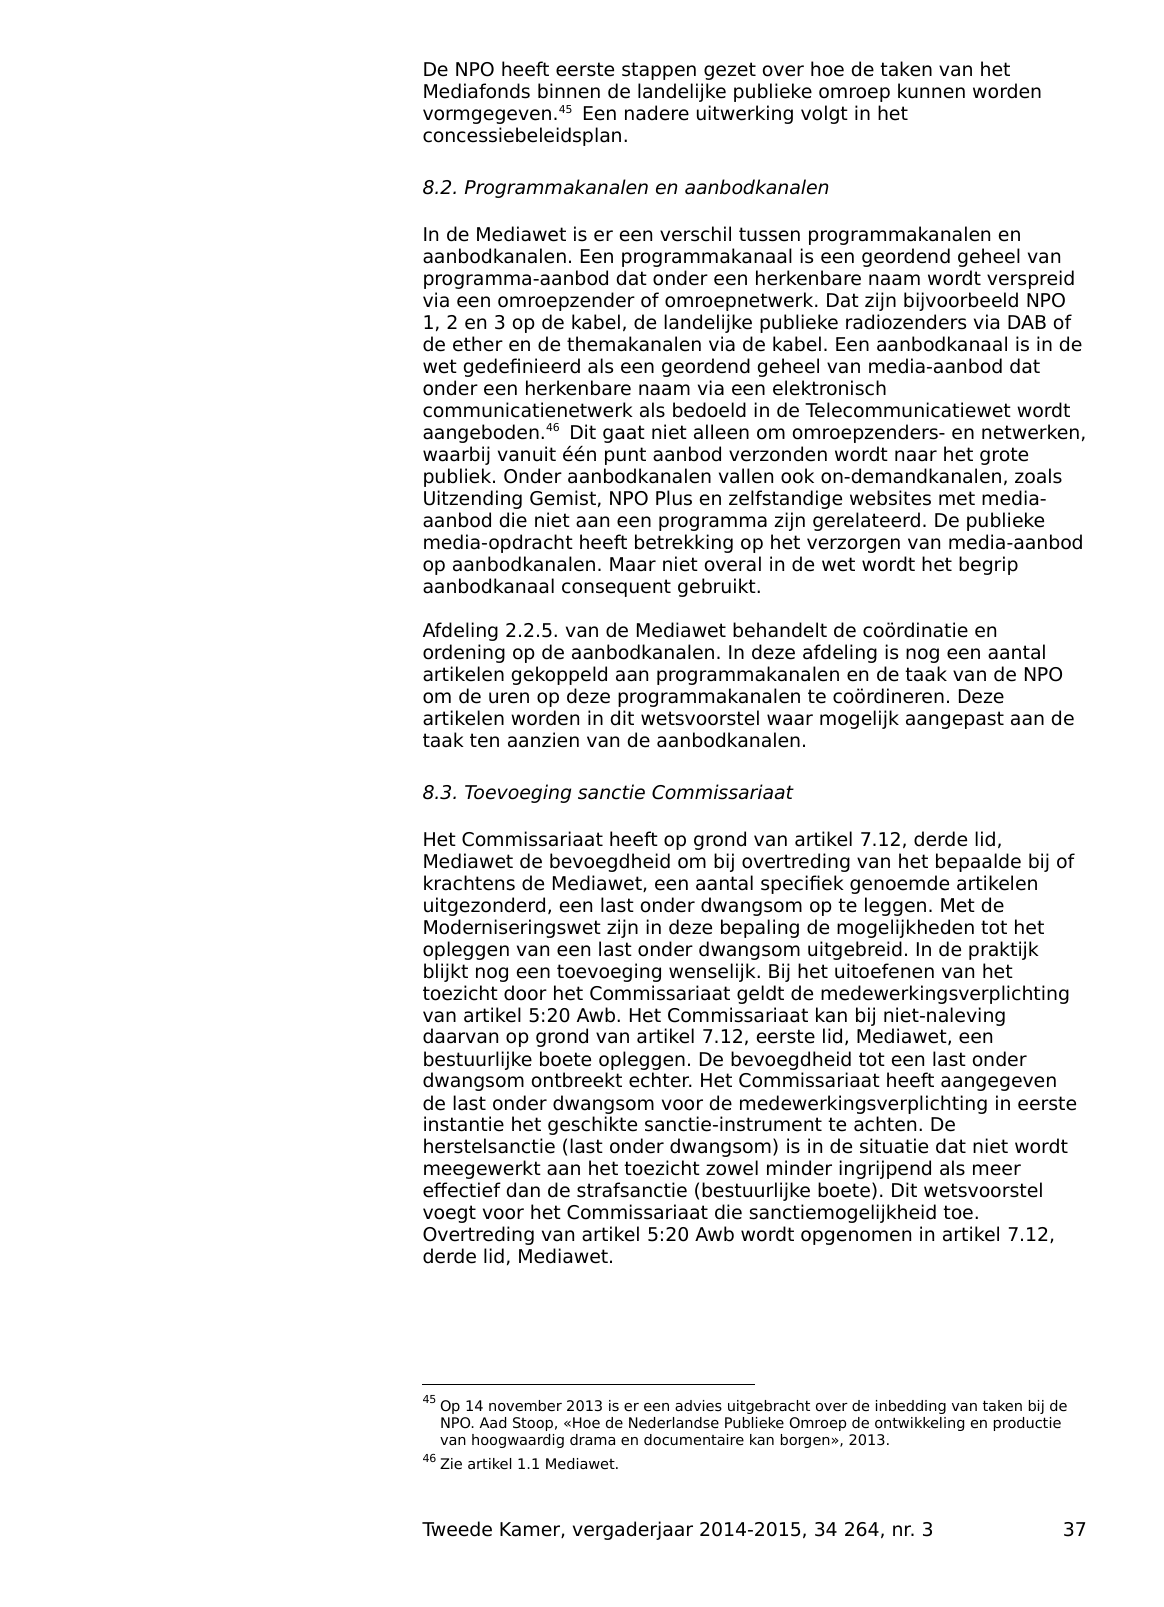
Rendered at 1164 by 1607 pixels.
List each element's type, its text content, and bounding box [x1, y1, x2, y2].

text Op 14 november 2013 is er een advies uitgebracht over de inbedding van taken bij de NPO. Aad Stoop, «Hoe de Nederlandse Publieke Omroep de ontwikkeling en productie van hoogwaardig drama en documentaire kan borgen», 2013. [422, 1393, 1087, 1449]
text In de Mediawet is er een verschil tussen programmakanalen en aanbodkanalen. Een programmakanaal is een geordend geheel van programma-aanbod dat onder een herkenbare naam wordt verspreid via een omroepzender of omroepnetwerk. Dat zijn bijvoorbeeld NPO 1, 2 en 3 op de kabel, de landelijke publieke radiozenders via DAB of de ether en de themakanalen via de kabel. Een aanbodkanaal is in de wet gedefinieerd als een geordend geheel van media-aanbod dat onder een herkenbare naam via een elektronisch communicatienetwerk als bedoeld in de Telecommunicatiewet wordt aangeboden. Dit gaat niet alleen om omroepzenders- en netwerken, waarbij vanuit één punt aanbod verzonden wordt naar het grote publiek. Onder aanbodkanalen vallen ook on-demandkanalen, zoals Uitzending Gemist, NPO Plus en zelfstandige websites met media-aanbod die niet aan een programma zijn gerelateerd. De publieke media-opdracht heeft betrekking op het verzorgen van media-aanbod op aanbodkanalen. Maar niet overal in de wet wordt het begrip aanbodkanaal consequent gebruikt. [422, 224, 1087, 598]
text Het Commissariaat heeft op grond van artikel 7.12, derde lid, Mediawet de bevoegdheid om bij overtreding van het bepaalde bij of krachtens de Mediawet, een aantal specifiek genoemde artikelen uitgezonderd, een last onder dwangsom op te leggen. Met de Moderniseringswet zijn in deze bepaling de mogelijkheden tot het opleggen van een last onder dwangsom uitgebreid. In de praktijk blijkt nog een toevoeging wenselijk. Bij het uitoefenen van het toezicht door het Commissariaat geldt de medewerkingsverplichting van artikel 5:20 Awb. Het Commissariaat kan bij niet-naleving daarvan op grond van artikel 7.12, eerste lid, Mediawet, een bestuurlijke boete opleggen. De bevoegdheid tot een last onder dwangsom ontbreekt echter. Het Commissariaat heeft aangegeven de last onder dwangsom voor de medewerkingsverplichting in eerste instantie het geschikte sanctie-instrument te achten. De herstelsanctie (last onder dwangsom) is in de situatie dat niet wordt meegewerkt aan het toezicht zowel minder ingrijpend als meer effectief dan de strafsanctie (bestuurlijke boete). Dit wetsvoorstel voegt voor het Commissariaat die sanctiemogelijkheid toe. Overtreding van artikel 5:20 Awb wordt opgenomen in artikel 7.12, derde lid, Mediawet. [422, 829, 1087, 1268]
subtitle 8.2. Programmakanalen en aanbodkanalen [422, 177, 1087, 199]
text Afdeling 2.2.5. van de Mediawet behandelt de coördinatie en ordening op de aanbodkanalen. In deze afdeling is nog een aantal artikelen gekoppeld aan programmakanalen en de taak van de NPO om de uren op deze programmakanalen te coördineren. Deze artikelen worden in dit wetsvoorstel waar mogelijk aangepast aan de taak ten aanzien van de aanbodkanalen. [422, 620, 1087, 752]
text De NPO heeft eerste stappen gezet over hoe de taken van het Mediafonds binnen de landelijke publieke omroep kunnen worden vormgegeven. Een nadere uitwerking volgt in het concessiebeleidsplan. [422, 59, 1087, 147]
subtitle 8.3. Toevoeging sanctie Commissariaat [422, 782, 1087, 804]
text Zie artikel 1.1 Mediawet. [422, 1452, 1087, 1474]
